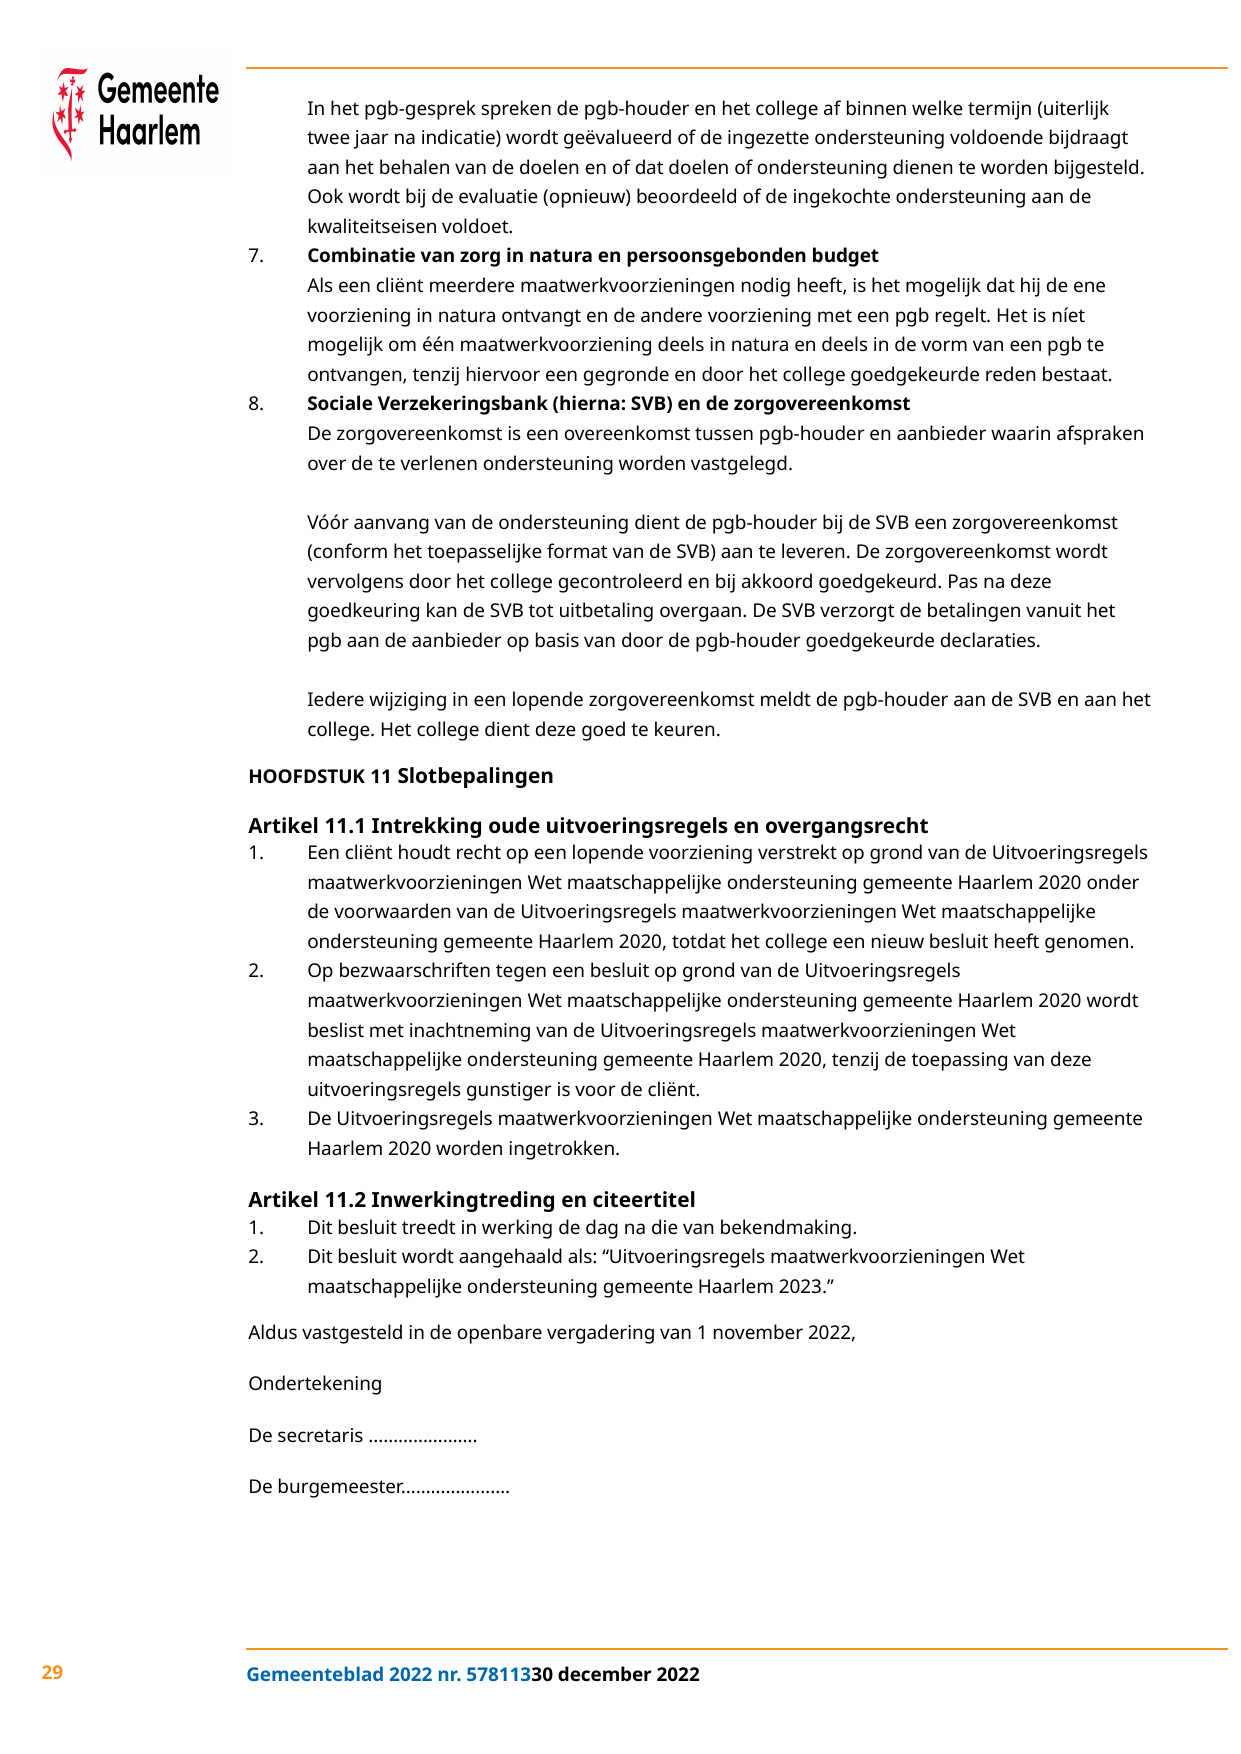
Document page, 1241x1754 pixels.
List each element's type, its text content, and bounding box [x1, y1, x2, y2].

text Aldus vastgesteld in de openbare vergadering van 1 november 2022, [248, 1319, 1152, 1344]
list Vóór aanvang van de ondersteuning dient de pgb-houder bij de SVB een zorgovereenkomst (conform het toepasselijke format van de SVB) aan te leveren. De zorgovereenkomst wordt vervolgens door het college gecontroleerd en bij akkoord goedgekeurd. Pas na deze goedkeuring kan de SVB tot uitbetaling overgaan. De SVB verzorgt de betalingen vanuit het pgb aan de aanbieder op basis van door de pgb-houder goedgekeurde declaraties. [248, 509, 1152, 653]
list Als een cliënt meerdere maatwerkvoorzieningen nodig heeft, is het mogelijk dat hij de ene voorziening in natura ontvangt en de andere voorziening met een pgb regelt. Het is níet mogelijk om één maatwerkvoorziening deels in natura en deels in de vorm van een pgb te ontvangen, tenzij hiervoor een gegronde en door het college goedgekeurde reden bestaat. [248, 272, 1152, 387]
text De burgemeester…………………. [248, 1473, 1152, 1499]
text De secretaris …………………. [248, 1422, 1152, 1447]
text HOOFDSTUK 11 Slotbepalingen [248, 762, 1152, 790]
list Sociale Verzekeringsbank (hierna: SVB) en de zorgovereenkomst [248, 391, 1152, 416]
list Combinatie van zorg in natura en persoonsgebonden budget [248, 243, 1152, 268]
text Ondertekening [248, 1370, 1152, 1396]
list Een cliënt houdt recht op een lopende voorziening verstrekt op grond van de Uitvoeringsregels maatwerkvoorzieningen Wet maatschappelijke ondersteuning gemeente Haarlem 2020 onder de voorwaarden van de Uitvoeringsregels maatwerkvoorzieningen Wet maatschappelijke ondersteuning gemeente Haarlem 2020, totdat het college een nieuw besluit heeft genomen. [248, 839, 1152, 954]
list Op bezwaarschriften tegen een besluit op grond van de Uitvoeringsregels maatwerkvoorzieningen Wet maatschappelijke ondersteuning gemeente Haarlem 2020 wordt beslist met inachtneming van de Uitvoeringsregels maatwerkvoorzieningen Wet maatschappelijke ondersteuning gemeente Haarlem 2020, tenzij de toepassing van deze uitvoeringsregels gunstiger is voor de cliënt. [248, 958, 1152, 1102]
text Artikel 11.2 Inwerkingtreding en citeertitel [248, 1186, 1152, 1214]
text Artikel 11.1 Intrekking oude uitvoeringsregels en overgangsrecht [248, 811, 1152, 839]
list De zorgovereenkomst is een overeenkomst tussen pgb-houder en aanbieder waarin afspraken over de te verlenen ondersteuning worden vastgelegd. [248, 420, 1152, 476]
list In het pgb-gesprek spreken de pgb-houder en het college af binnen welke termijn (uiterlijk twee jaar na indicatie) wordt geëvalueerd of de ingezette ondersteuning voldoende bijdraagt aan het behalen van de doelen en of dat doelen of ondersteuning dienen te worden bijgesteld. Ook wordt bij de evaluatie (opnieuw) beoordeeld of de ingekochte ondersteuning aan de kwaliteitseisen voldoet. [248, 95, 1152, 239]
list Iedere wijziging in een lopende zorgovereenkomst meldt de pgb-houder aan de SVB en aan het college. Het college dient deze goed te keuren. [248, 686, 1152, 742]
picture [41, 47, 231, 172]
list Dit besluit wordt aangehaald als: “Uitvoeringsregels maatwerkvoorzieningen Wet maatschappelijke ondersteuning gemeente Haarlem 2023.” [248, 1244, 1152, 1299]
list De Uitvoeringsregels maatwerkvoorzieningen Wet maatschappelijke ondersteuning gemeente Haarlem 2020 worden ingetrokken. [248, 1106, 1152, 1161]
list Dit besluit treedt in werking de dag na die van bekendmaking. [248, 1214, 1152, 1240]
